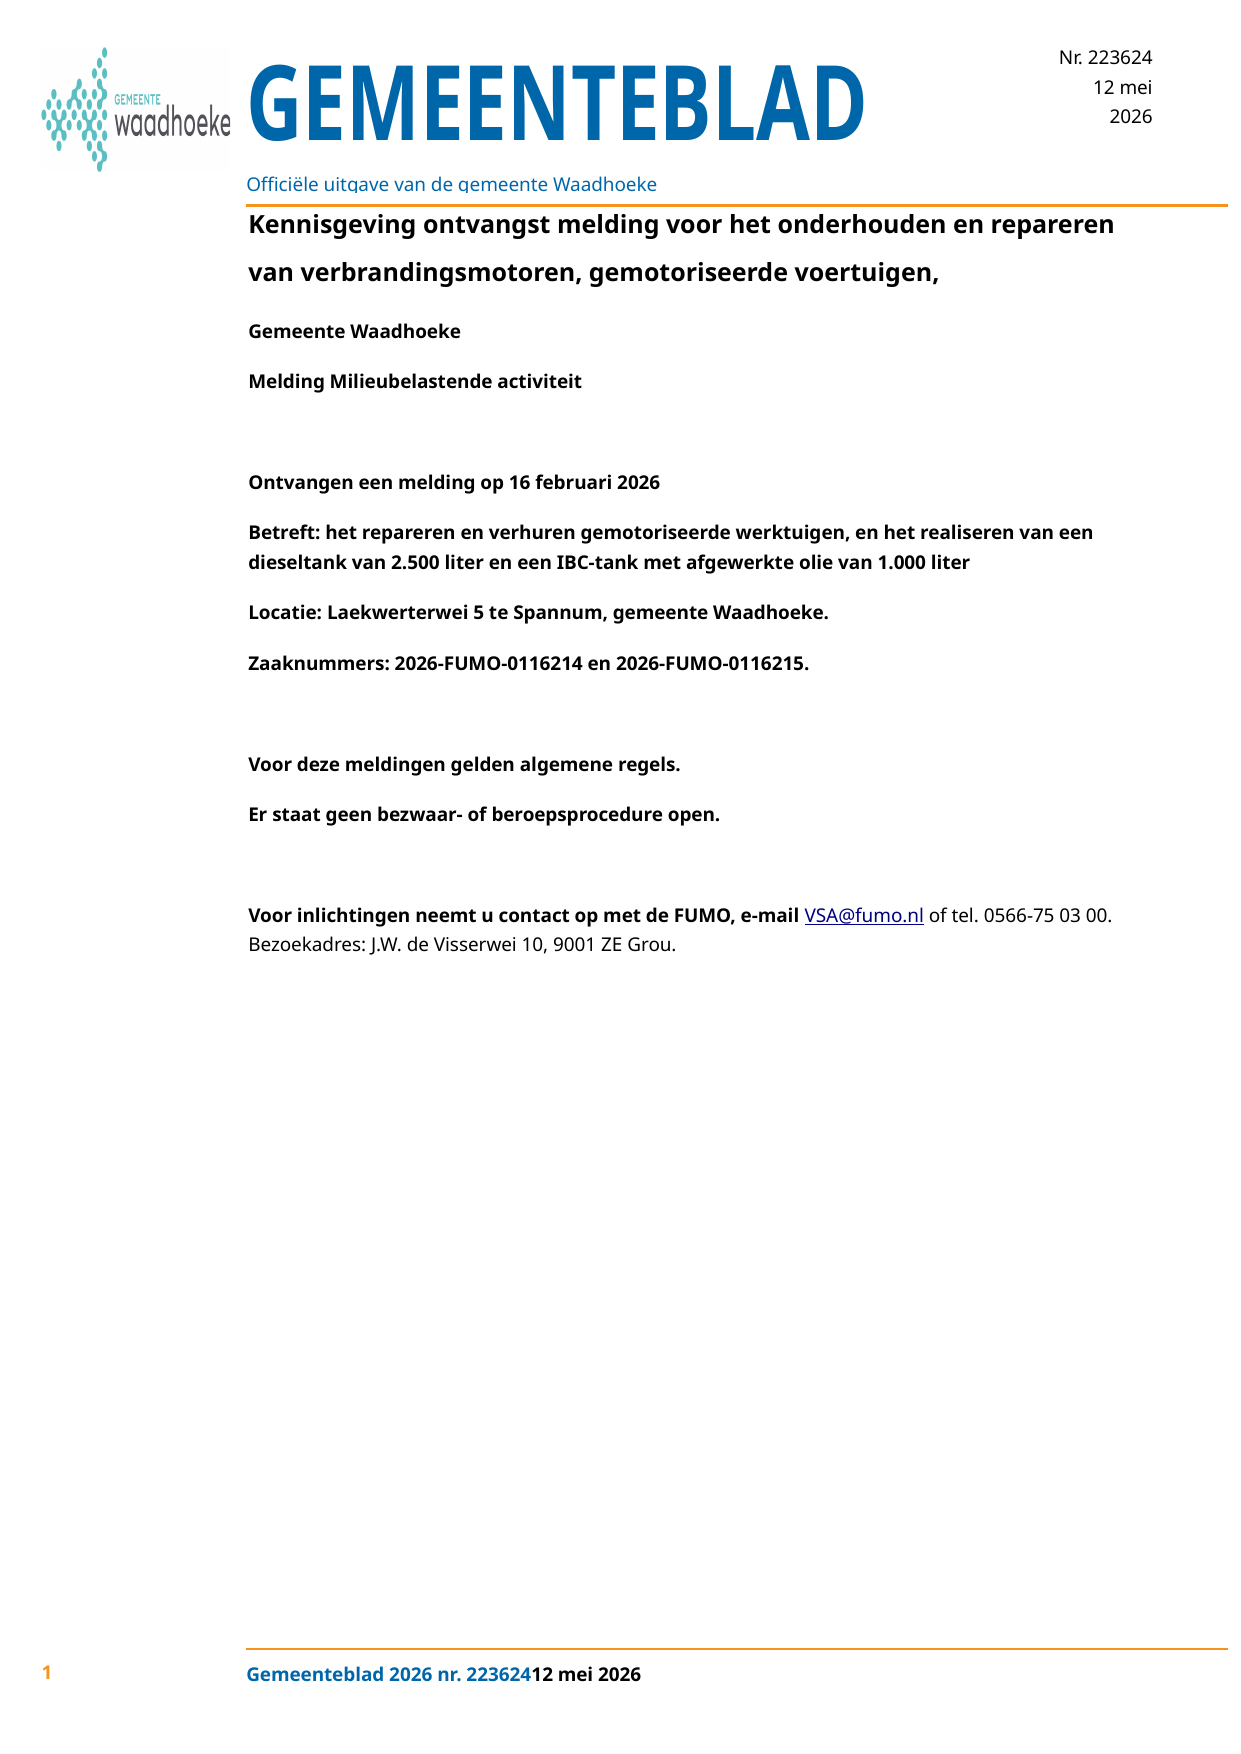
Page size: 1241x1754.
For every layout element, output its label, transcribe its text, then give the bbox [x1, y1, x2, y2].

text Er staat geen bezwaar- of beroepsprocedure open. [248, 801, 1152, 827]
text Gemeente Waadhoeke [248, 318, 1152, 344]
text Ontvangen een melding op 16 februari 2026 [248, 469, 1152, 495]
text Kennisgeving ontvangst melding voor het onderhouden en repareren van verbrandingsmotoren, gemotoriseerde voertuigen, [248, 207, 1152, 288]
picture [41, 47, 231, 172]
text Melding Milieubelastende activiteit [248, 368, 1152, 394]
text Voor deze meldingen gelden algemene regels. [248, 751, 1152, 777]
text Voor inlichtingen neemt u contact op met de FUMO, e-mail VSA@fumo.nl of tel. 0566-75 03 00. Bezoekadres: J.W. de Visserwei 10, 9001 ZE Grou. [248, 902, 1152, 957]
text Locatie: Laekwerterwei 5 te Spannum, gemeente Waadhoeke. [248, 599, 1152, 625]
text Betreft: het repareren en verhuren gemotoriseerde werktuigen, en het realiseren van een dieseltank van 2.500 liter en een IBC-tank met afgewerkte olie van 1.000 liter [248, 519, 1152, 575]
text Zaaknummers: 2026-FUMO-0116214 en 2026-FUMO-0116215. [248, 650, 1152, 676]
